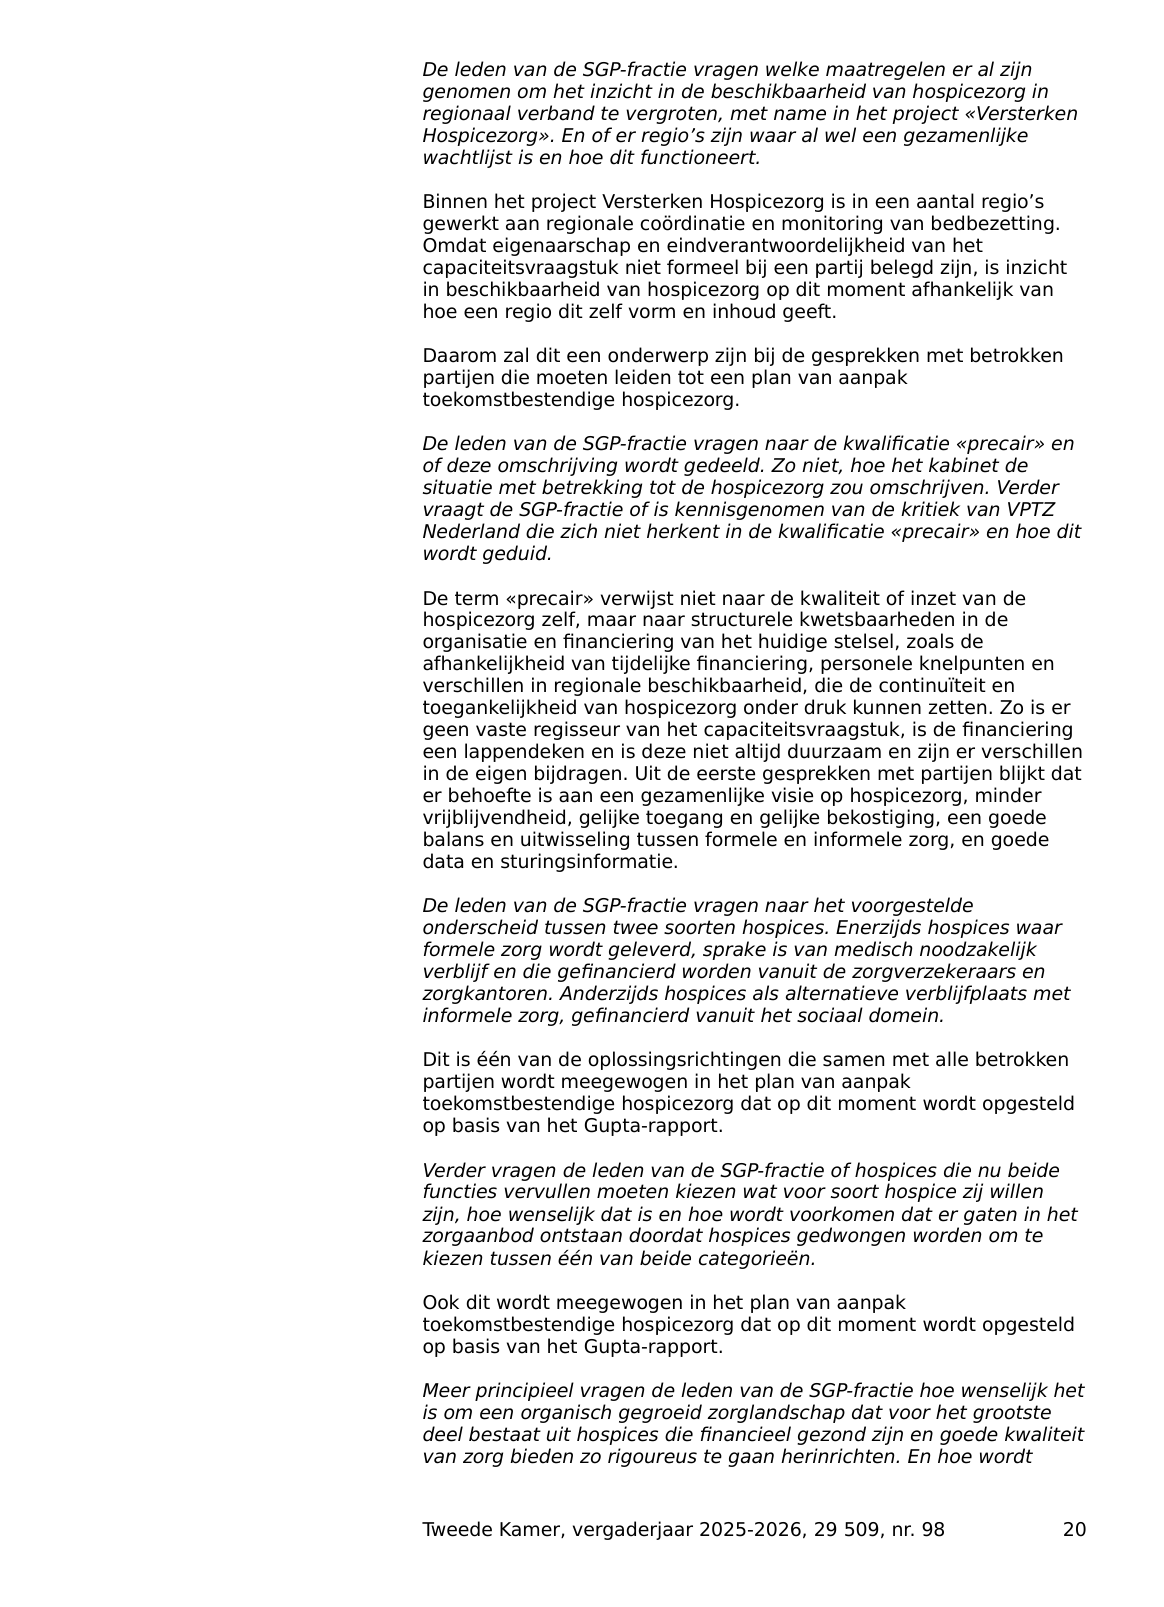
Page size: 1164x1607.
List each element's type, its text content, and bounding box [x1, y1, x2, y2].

text Meer principieel vragen de leden van de SGP-fractie hoe wenselijk het is om een organisch gegroeid zorglandschap dat voor het grootste deel bestaat uit hospices die financieel gezond zijn en goede kwaliteit van zorg bieden zo rigoureus te gaan herinrichten. En hoe wordt [422, 1380, 1087, 1468]
text De leden van de SGP-fractie vragen welke maatregelen er al zijn genomen om het inzicht in de beschikbaarheid van hospicezorg in regionaal verband te vergroten, met name in het project «Versterken Hospicezorg». En of er regio’s zijn waar al wel een gezamenlijke wachtlijst is en hoe dit functioneert. [422, 59, 1087, 169]
text De leden van de SGP-fractie vragen naar de kwalificatie «precair» en of deze omschrijving wordt gedeeld. Zo niet, hoe het kabinet de situatie met betrekking tot de hospicezorg zou omschrijven. Verder vraagt de SGP-fractie of is kennisgenomen van de kritiek van VPTZ Nederland die zich niet herkent in de kwalificatie «precair» en hoe dit wordt geduid. [422, 433, 1087, 565]
text De term «precair» verwijst niet naar de kwaliteit of inzet van de hospicezorg zelf, maar naar structurele kwetsbaarheden in de organisatie en financiering van het huidige stelsel, zoals de afhankelijkheid van tijdelijke financiering, personele knelpunten en verschillen in regionale beschikbaarheid, die de continuïteit en toegankelijkheid van hospicezorg onder druk kunnen zetten. Zo is er geen vaste regisseur van het capaciteitsvraagstuk, is de financiering een lappendeken en is deze niet altijd duurzaam en zijn er verschillen in de eigen bijdragen. Uit de eerste gesprekken met partijen blijkt dat er behoefte is aan een gezamenlijke visie op hospicezorg, minder vrijblijvendheid, gelijke toegang en gelijke bekostiging, een goede balans en uitwisseling tussen formele en informele zorg, en goede data en sturingsinformatie. [422, 587, 1087, 873]
text De leden van de SGP-fractie vragen naar het voorgestelde onderscheid tussen twee soorten hospices. Enerzijds hospices waar formele zorg wordt geleverd, sprake is van medisch noodzakelijk verblijf en die gefinancierd worden vanuit de zorgverzekeraars en zorgkantoren. Anderzijds hospices als alternatieve verblijfplaats met informele zorg, gefinancierd vanuit het sociaal domein. [422, 895, 1087, 1027]
text Binnen het project Versterken Hospicezorg is in een aantal regio’s gewerkt aan regionale coördinatie en monitoring van bedbezetting. Omdat eigenaarschap en eindverantwoordelijkheid van het capaciteitsvraagstuk niet formeel bij een partij belegd zijn, is inzicht in beschikbaarheid van hospicezorg op dit moment afhankelijk van hoe een regio dit zelf vorm en inhoud geeft. [422, 191, 1087, 323]
text Verder vragen de leden van de SGP-fractie of hospices die nu beide functies vervullen moeten kiezen wat voor soort hospice zij willen zijn, hoe wenselijk dat is en hoe wordt voorkomen dat er gaten in het zorgaanbod ontstaan doordat hospices gedwongen worden om te kiezen tussen één van beide categorieën. [422, 1159, 1087, 1269]
text Dit is één van de oplossingsrichtingen die samen met alle betrokken partijen wordt meegewogen in het plan van aanpak toekomstbestendige hospicezorg dat op dit moment wordt opgesteld op basis van het Gupta-rapport. [422, 1049, 1087, 1137]
text Daarom zal dit een onderwerp zijn bij de gesprekken met betrokken partijen die moeten leiden tot een plan van aanpak toekomstbestendige hospicezorg. [422, 345, 1087, 411]
text Ook dit wordt meegewogen in het plan van aanpak toekomstbestendige hospicezorg dat op dit moment wordt opgesteld op basis van het Gupta-rapport. [422, 1292, 1087, 1357]
